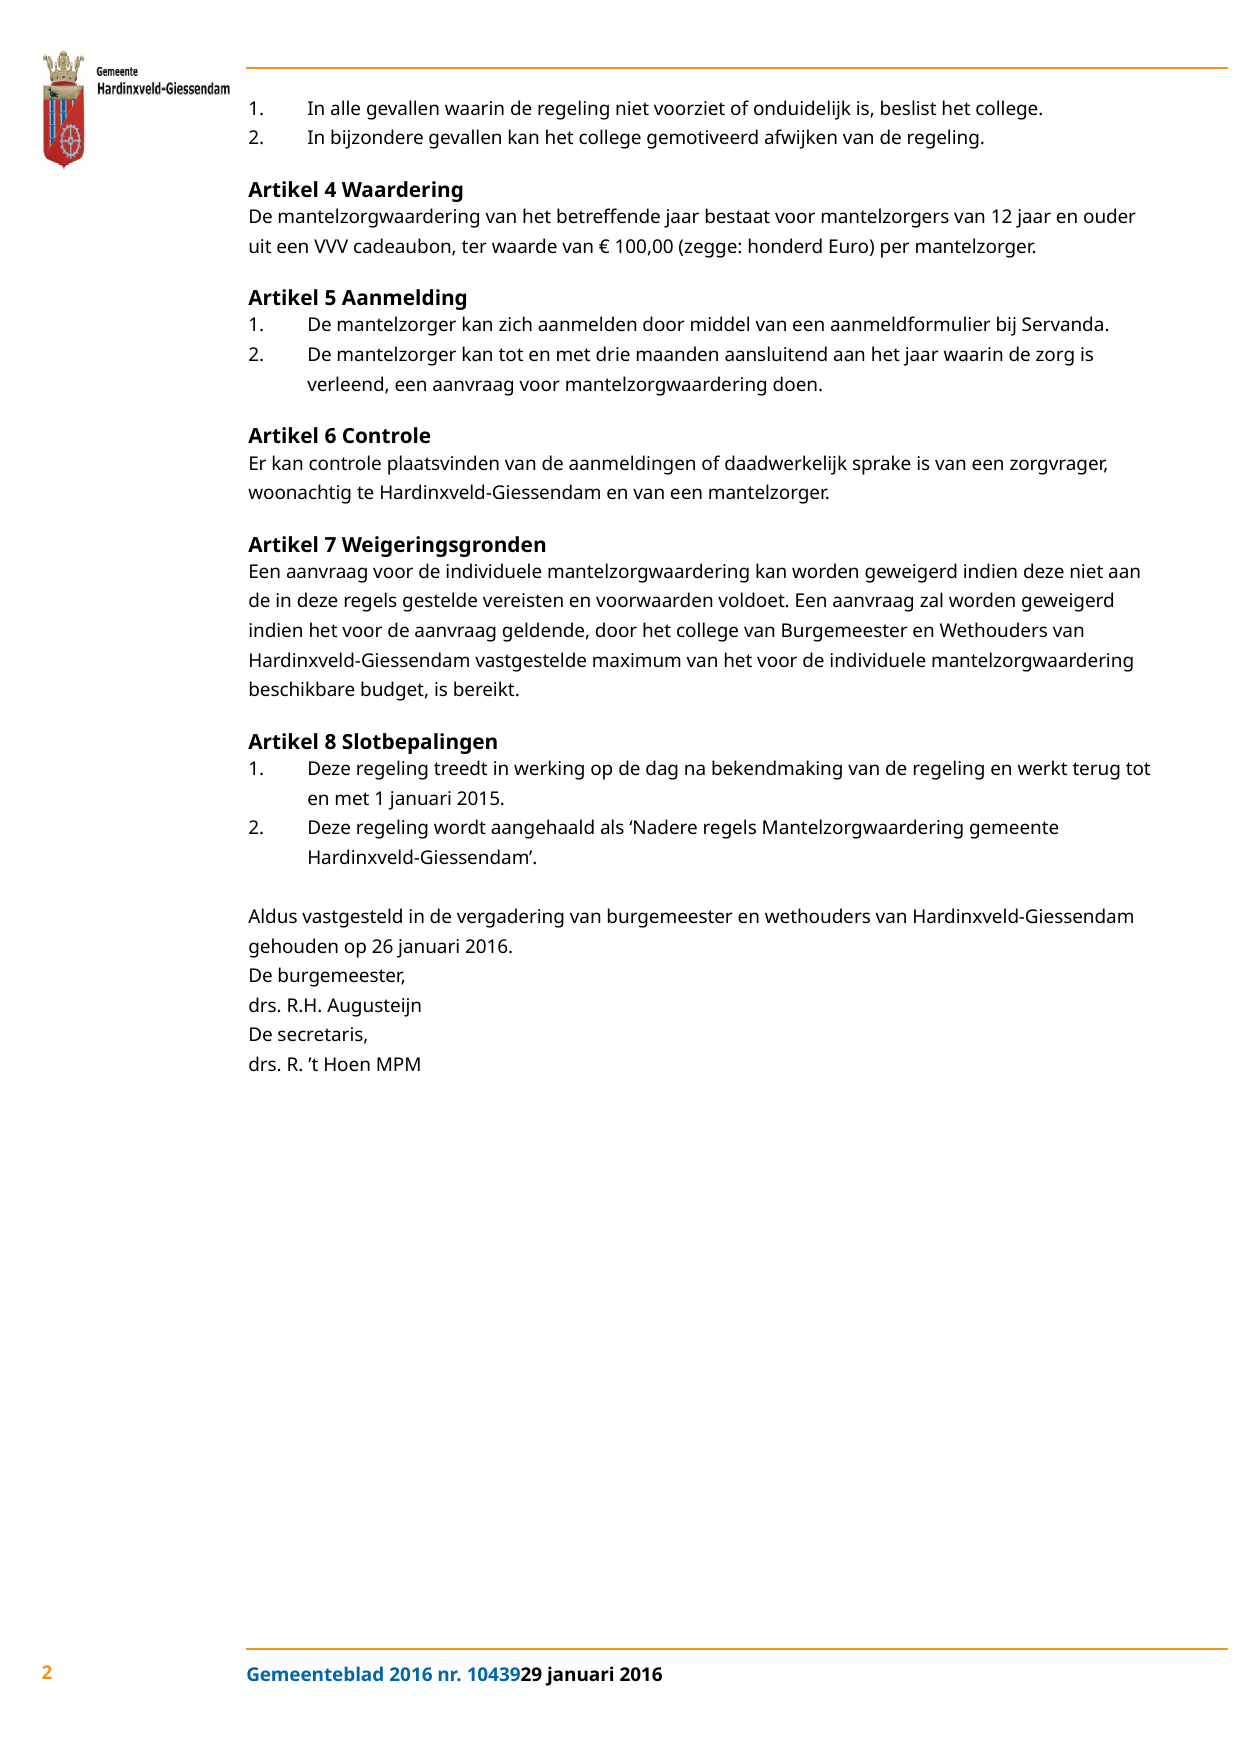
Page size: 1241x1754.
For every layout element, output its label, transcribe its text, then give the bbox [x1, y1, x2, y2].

text De secretaris, [248, 1022, 1152, 1047]
text Artikel 8 Slotbepalingen [248, 727, 1152, 755]
text De mantelzorgwaardering van het betreffende jaar bestaat voor mantelzorgers van 12 jaar en ouder uit een VVV cadeaubon, ter waarde van € 100,00 (zegge: honderd Euro) per mantelzorger. [248, 203, 1152, 258]
list In alle gevallen waarin de regeling niet voorziet of onduidelijk is, beslist het college. [248, 95, 1152, 121]
text De burgemeester, [248, 962, 1152, 988]
list De mantelzorger kan zich aanmelden door middel van een aanmeldformulier bij Servanda. [248, 312, 1152, 337]
text Artikel 4 Waardering [248, 175, 1152, 203]
list De mantelzorger kan tot en met drie maanden aansluitend aan het jaar waarin de zorg is verleend, een aanvraag voor mantelzorgwaardering doen. [248, 341, 1152, 397]
text Artikel 6 Controle [248, 421, 1152, 450]
list Deze regeling wordt aangehaald als ‘Nadere regels Mantelzorgwaardering gemeente Hardinxveld-Giessendam’. [248, 814, 1152, 870]
picture [41, 47, 231, 172]
text Een aanvraag voor de individuele mantelzorgwaardering kan worden geweigerd indien deze niet aan de in deze regels gestelde vereisten en voorwaarden voldoet. Een aanvraag zal worden geweigerd indien het voor de aanvraag geldende, door het college van Burgemeester en Wethouders van Hardinxveld-Giessendam vastgestelde maximum van het voor de individuele mantelzorgwaardering beschikbare budget, is bereikt. [248, 558, 1152, 702]
list Deze regeling treedt in werking op de dag na bekendmaking van de regeling en werkt terug tot en met 1 januari 2015. [248, 755, 1152, 811]
list In bijzondere gevallen kan het college gemotiveerd afwijken van de regeling. [248, 124, 1152, 150]
text Er kan controle plaatsvinden van de aanmeldingen of daadwerkelijk sprake is van een zorgvrager, woonachtig te Hardinxveld-Giessendam en van een mantelzorger. [248, 450, 1152, 505]
text Artikel 5 Aanmelding [248, 283, 1152, 312]
text drs. R. ’t Hoen MPM [248, 1051, 1152, 1077]
text Artikel 7 Weigeringsgronden [248, 530, 1152, 558]
text drs. R.H. Augusteijn [248, 992, 1152, 1018]
text Aldus vastgesteld in de vergadering van burgemeester en wethouders van Hardinxveld-Giessendam gehouden op 26 januari 2016. [248, 903, 1152, 958]
